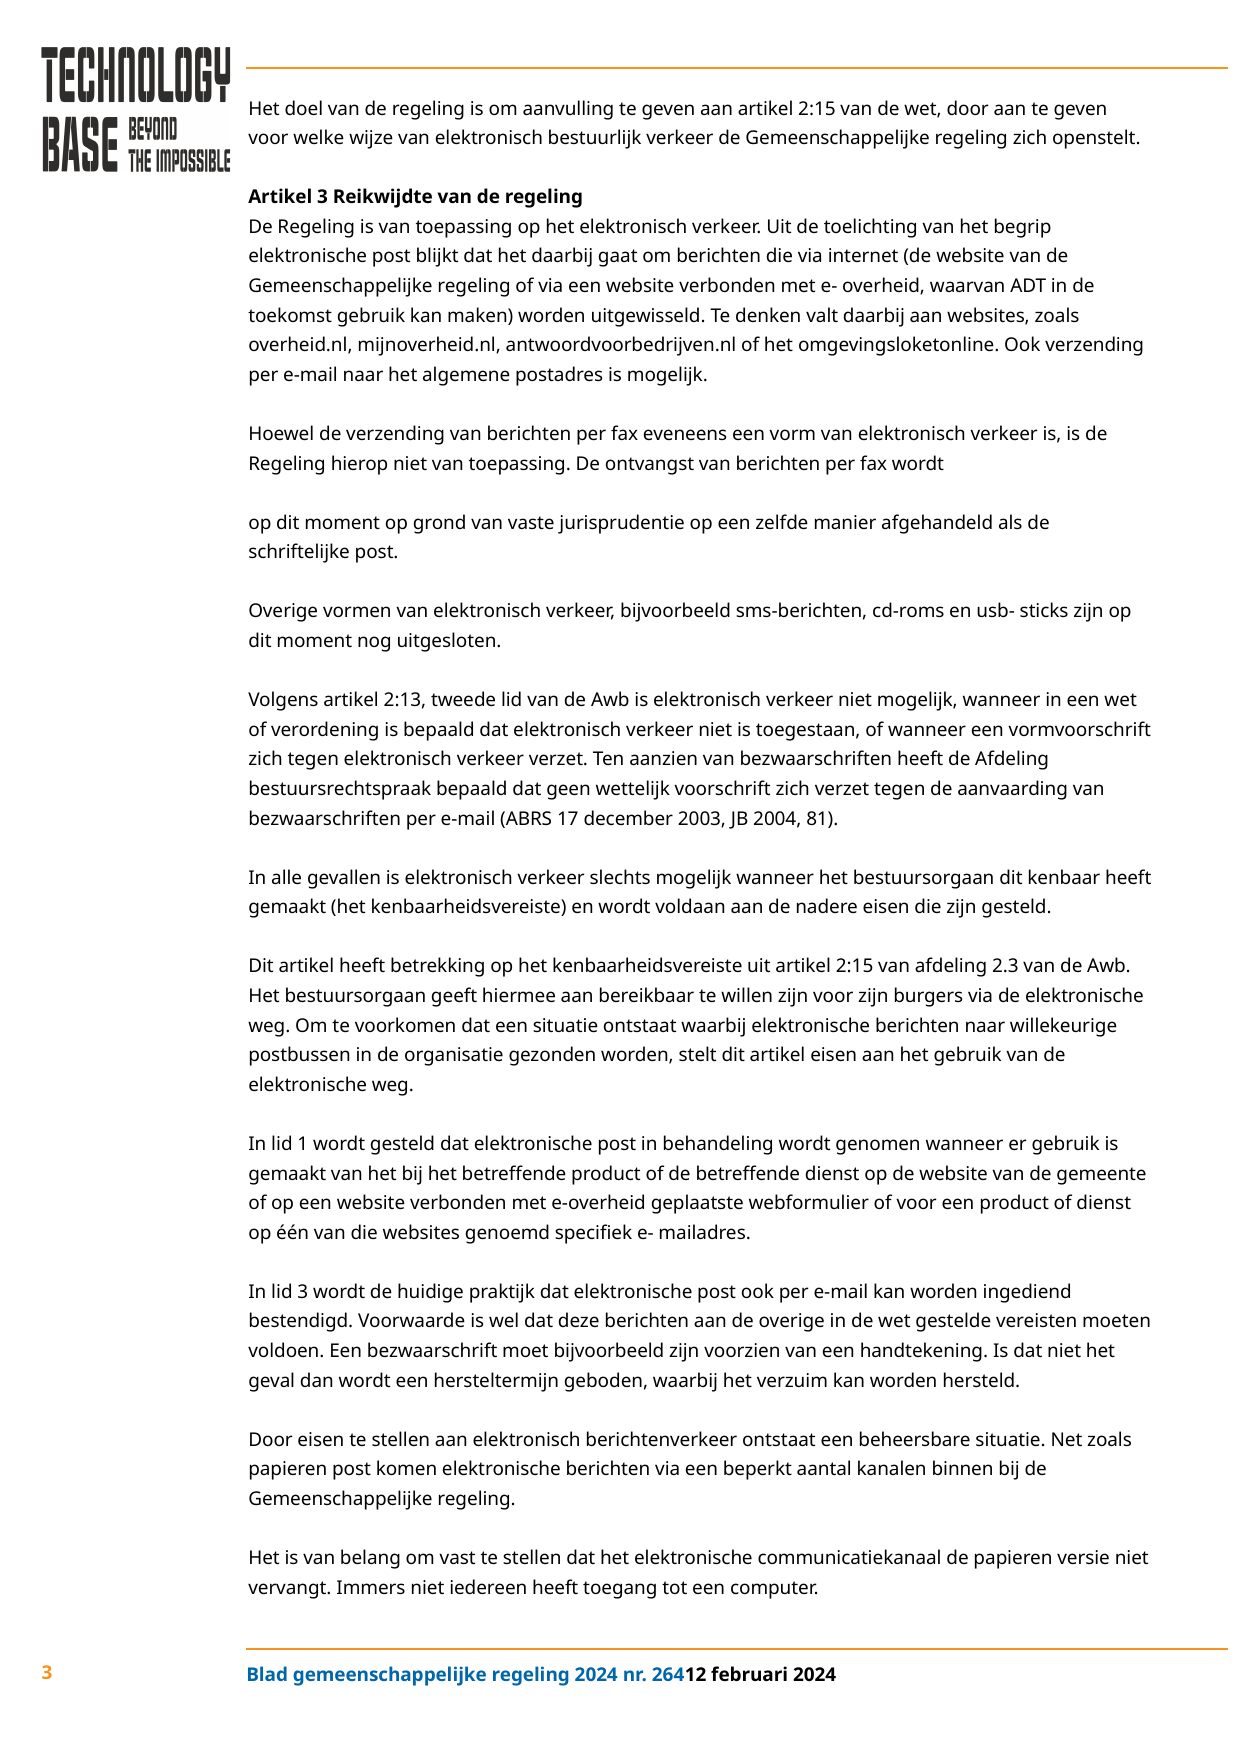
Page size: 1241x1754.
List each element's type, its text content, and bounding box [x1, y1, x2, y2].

text In lid 1 wordt gesteld dat elektronische post in behandeling wordt genomen wanneer er gebruik is gemaakt van het bij het betreffende product of de betreffende dienst op de website van de gemeente of op een website verbonden met e-overheid geplaatste webformulier of voor een product of dienst op één van die websites genoemd specifiek e- mailadres. [248, 1130, 1152, 1245]
text Door eisen te stellen aan elektronisch berichtenverkeer ontstaat een beheersbare situatie. Net zoals papieren post komen elektronische berichten via een beperkt aantal kanalen binnen bij de Gemeenschappelijke regeling. [248, 1426, 1152, 1511]
picture [41, 47, 231, 172]
text Het is van belang om vast te stellen dat het elektronische communicatiekanaal de papieren versie niet vervangt. Immers niet iedereen heeft toegang tot een computer. [248, 1544, 1152, 1600]
text op dit moment op grond van vaste jurisprudentie op een zelfde manier afgehandeld als de schriftelijke post. [248, 509, 1152, 564]
text Overige vormen van elektronisch verkeer, bijvoorbeeld sms-berichten, cd-roms en usb- sticks zijn op dit moment nog uitgesloten. [248, 598, 1152, 653]
text Volgens artikel 2:13, tweede lid van de Awb is elektronisch verkeer niet mogelijk, wanneer in een wet of verordening is bepaald dat elektronisch verkeer niet is toegestaan, of wanneer een vormvoorschrift zich tegen elektronisch verkeer verzet. Ten aanzien van bezwaarschriften heeft de Afdeling bestuursrechtspraak bepaald dat geen wettelijk voorschrift zich verzet tegen de aanvaarding van bezwaarschriften per e-mail (ABRS 17 december 2003, JB 2004, 81). [248, 686, 1152, 831]
text In lid 3 wordt de huidige praktijk dat elektronische post ook per e-mail kan worden ingediend bestendigd. Voorwaarde is wel dat deze berichten aan de overige in de wet gestelde vereisten moeten voldoen. Een bezwaarschrift moet bijvoorbeeld zijn voorzien van een handtekening. Is dat niet het geval dan wordt een hersteltermijn geboden, waarbij het verzuim kan worden hersteld. [248, 1278, 1152, 1393]
text In alle gevallen is elektronisch verkeer slechts mogelijk wanneer het bestuursorgaan dit kenbaar heeft gemaakt (het kenbaarheidsvereiste) en wordt voldaan aan de nadere eisen die zijn gesteld. [248, 864, 1152, 919]
text Dit artikel heeft betrekking op het kenbaarheidsvereiste uit artikel 2:15 van afdeling 2.3 van de Awb. Het bestuursorgaan geeft hiermee aan bereikbaar te willen zijn voor zijn burgers via de elektronische weg. Om te voorkomen dat een situatie ontstaat waarbij elektronische berichten naar willekeurige postbussen in de organisatie gezonden worden, stelt dit artikel eisen aan het gebruik van de elektronische weg. [248, 953, 1152, 1097]
text Het doel van de regeling is om aanvulling te geven aan artikel 2:15 van de wet, door aan te geven voor welke wijze van elektronisch bestuurlijk verkeer de Gemeenschappelijke regeling zich openstelt. [248, 95, 1152, 150]
text Hoewel de verzending van berichten per fax eveneens een vorm van elektronisch verkeer is, is de Regeling hierop niet van toepassing. De ontvangst van berichten per fax wordt [248, 420, 1152, 476]
text De Regeling is van toepassing op het elektronisch verkeer. Uit de toelichting van het begrip elektronische post blijkt dat het daarbij gaat om berichten die via internet (de website van de Gemeenschappelijke regeling of via een website verbonden met e- overheid, waarvan ADT in de toekomst gebruik kan maken) worden uitgewisseld. Te denken valt daarbij aan websites, zoals overheid.nl, mijnoverheid.nl, antwoordvoorbedrijven.nl of het omgevingsloketonline. Ook verzending per e-mail naar het algemene postadres is mogelijk. [248, 213, 1152, 387]
text Artikel 3 Reikwijdte van de regeling [248, 183, 1152, 209]
